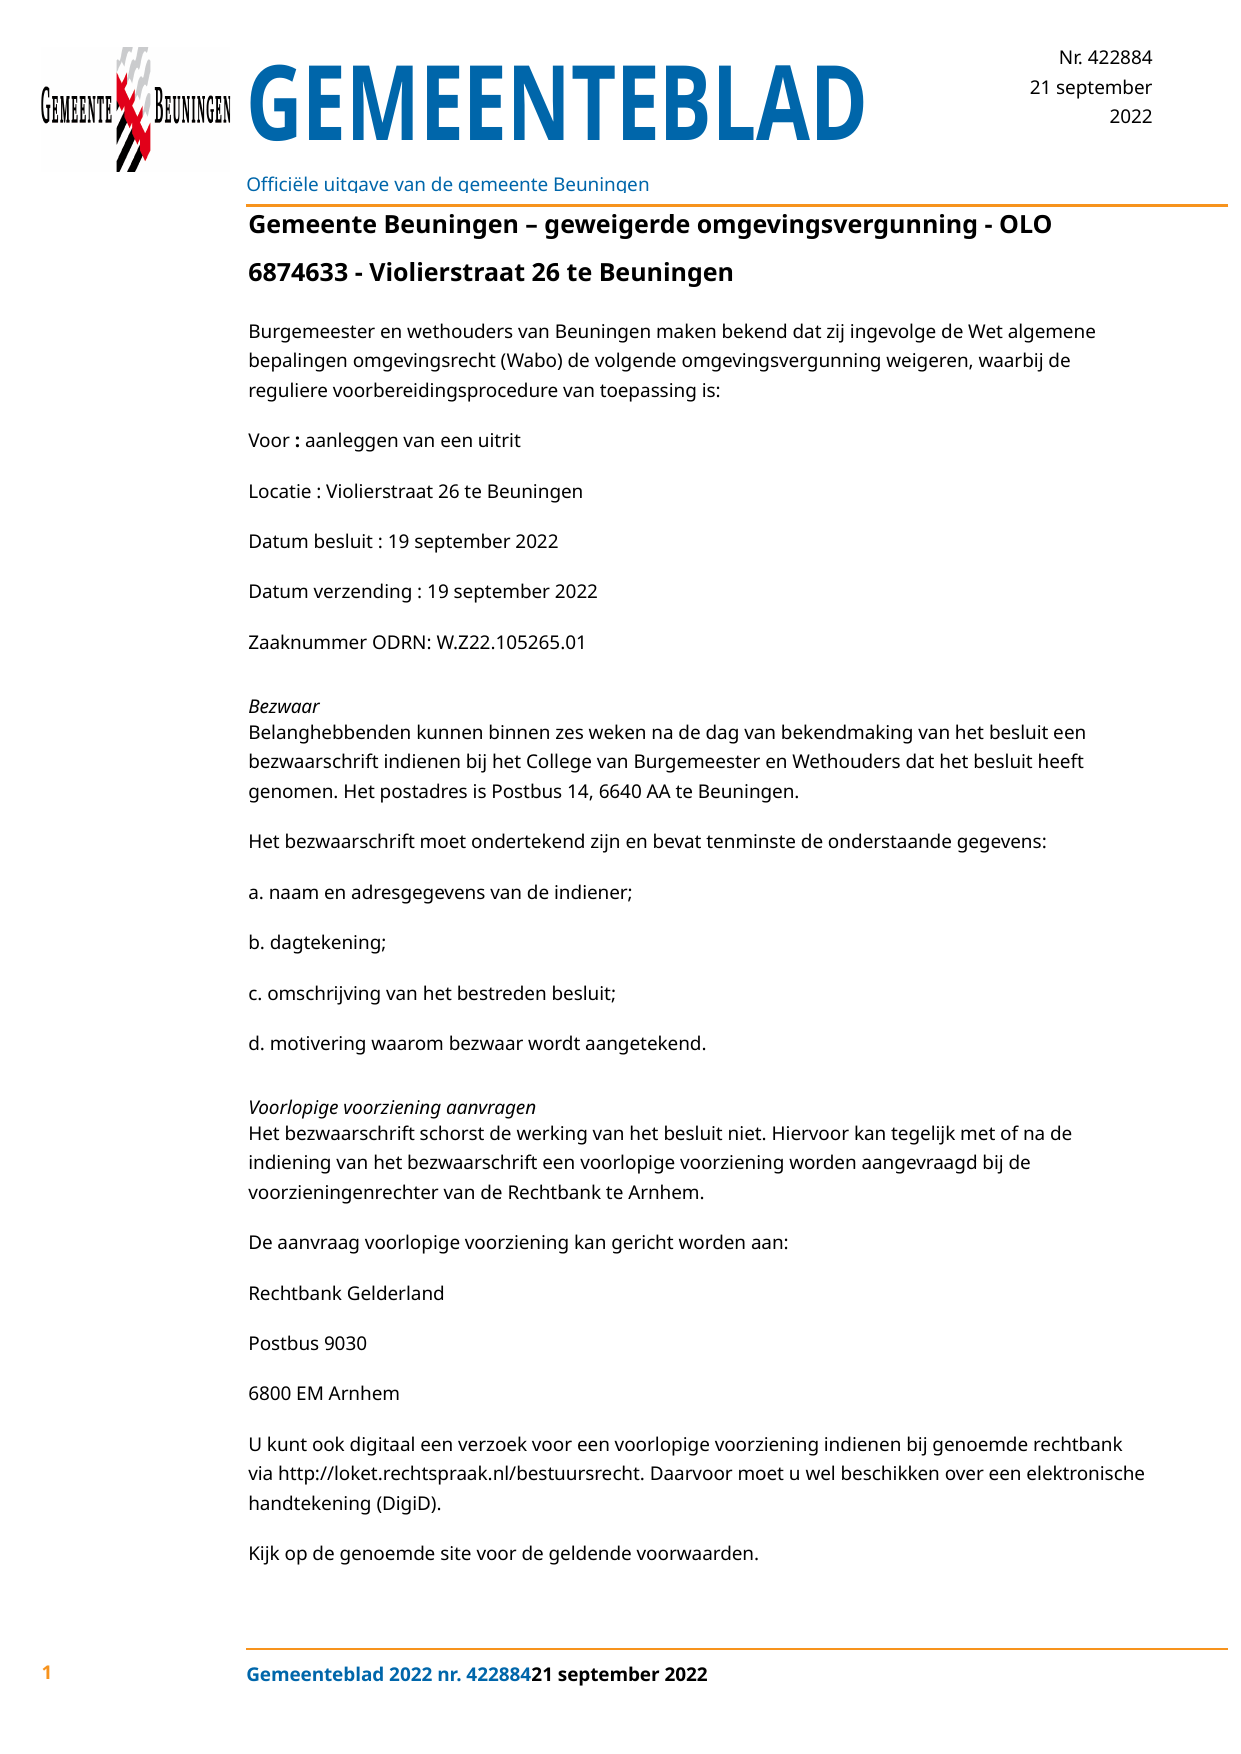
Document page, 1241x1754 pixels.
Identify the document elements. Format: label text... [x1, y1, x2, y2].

text Voorlopige voorziening aanvragen [248, 1094, 1152, 1120]
text Het bezwaarschrift schorst de werking van het besluit niet. Hiervoor kan tegelijk met of na de indiening van het bezwaarschrift een voorlopige voorziening worden aangevraagd bij de voorzieningenrechter van de Rechtbank te Arnhem. [248, 1120, 1152, 1205]
text b. dagtekening; [248, 929, 1152, 955]
text c. omschrijving van het bestreden besluit; [248, 980, 1152, 1005]
text De aanvraag voorlopige voorziening kan gericht worden aan: [248, 1229, 1152, 1255]
text d. motivering waarom bezwaar wordt aangetekend. [248, 1030, 1152, 1056]
text Het bezwaarschrift moet ondertekend zijn en bevat tenminste de onderstaande gegevens: [248, 828, 1152, 854]
text Kijk op de genoemde site voor de geldende voorwaarden. [248, 1541, 1152, 1566]
text Datum besluit : 19 september 2022 [248, 528, 1152, 554]
text Rechtbank Gelderland [248, 1280, 1152, 1306]
text Voor : aanleggen van een uitrit [248, 427, 1152, 453]
text Postbus 9030 [248, 1330, 1152, 1356]
text Gemeente Beuningen – geweigerde omgevingsvergunning - OLO 6874633 - Violierstraat 26 te Beuningen [248, 207, 1152, 288]
text Burgemeester en wethouders van Beuningen maken bekend dat zij ingevolge de Wet algemene bepalingen omgevingsrecht (Wabo) de volgende omgevingsvergunning weigeren, waarbij de reguliere voorbereidingsprocedure van toepassing is: [248, 318, 1152, 403]
text a. naam en adresgegevens van de indiener; [248, 879, 1152, 904]
text Bezwaar [248, 693, 1152, 719]
text Datum verzending : 19 september 2022 [248, 579, 1152, 604]
text U kunt ook digitaal een verzoek voor een voorlopige voorziening indienen bij genoemde rechtbank via http://loket.rechtspraak.nl/bestuursrecht. Daarvoor moet u wel beschikken over een elektronische handtekening (DigiD). [248, 1431, 1152, 1516]
picture [41, 47, 231, 172]
text Belanghebbenden kunnen binnen zes weken na de dag van bekendmaking van het besluit een bezwaarschrift indienen bij het College van Burgemeester en Wethouders dat het besluit heeft genomen. Het postadres is Postbus 14, 6640 AA te Beuningen. [248, 719, 1152, 804]
text Locatie : Violierstraat 26 te Beuningen [248, 478, 1152, 504]
text Zaaknummer ODRN: W.Z22.105265.01 [248, 629, 1152, 655]
text 6800 EM Arnhem [248, 1381, 1152, 1406]
